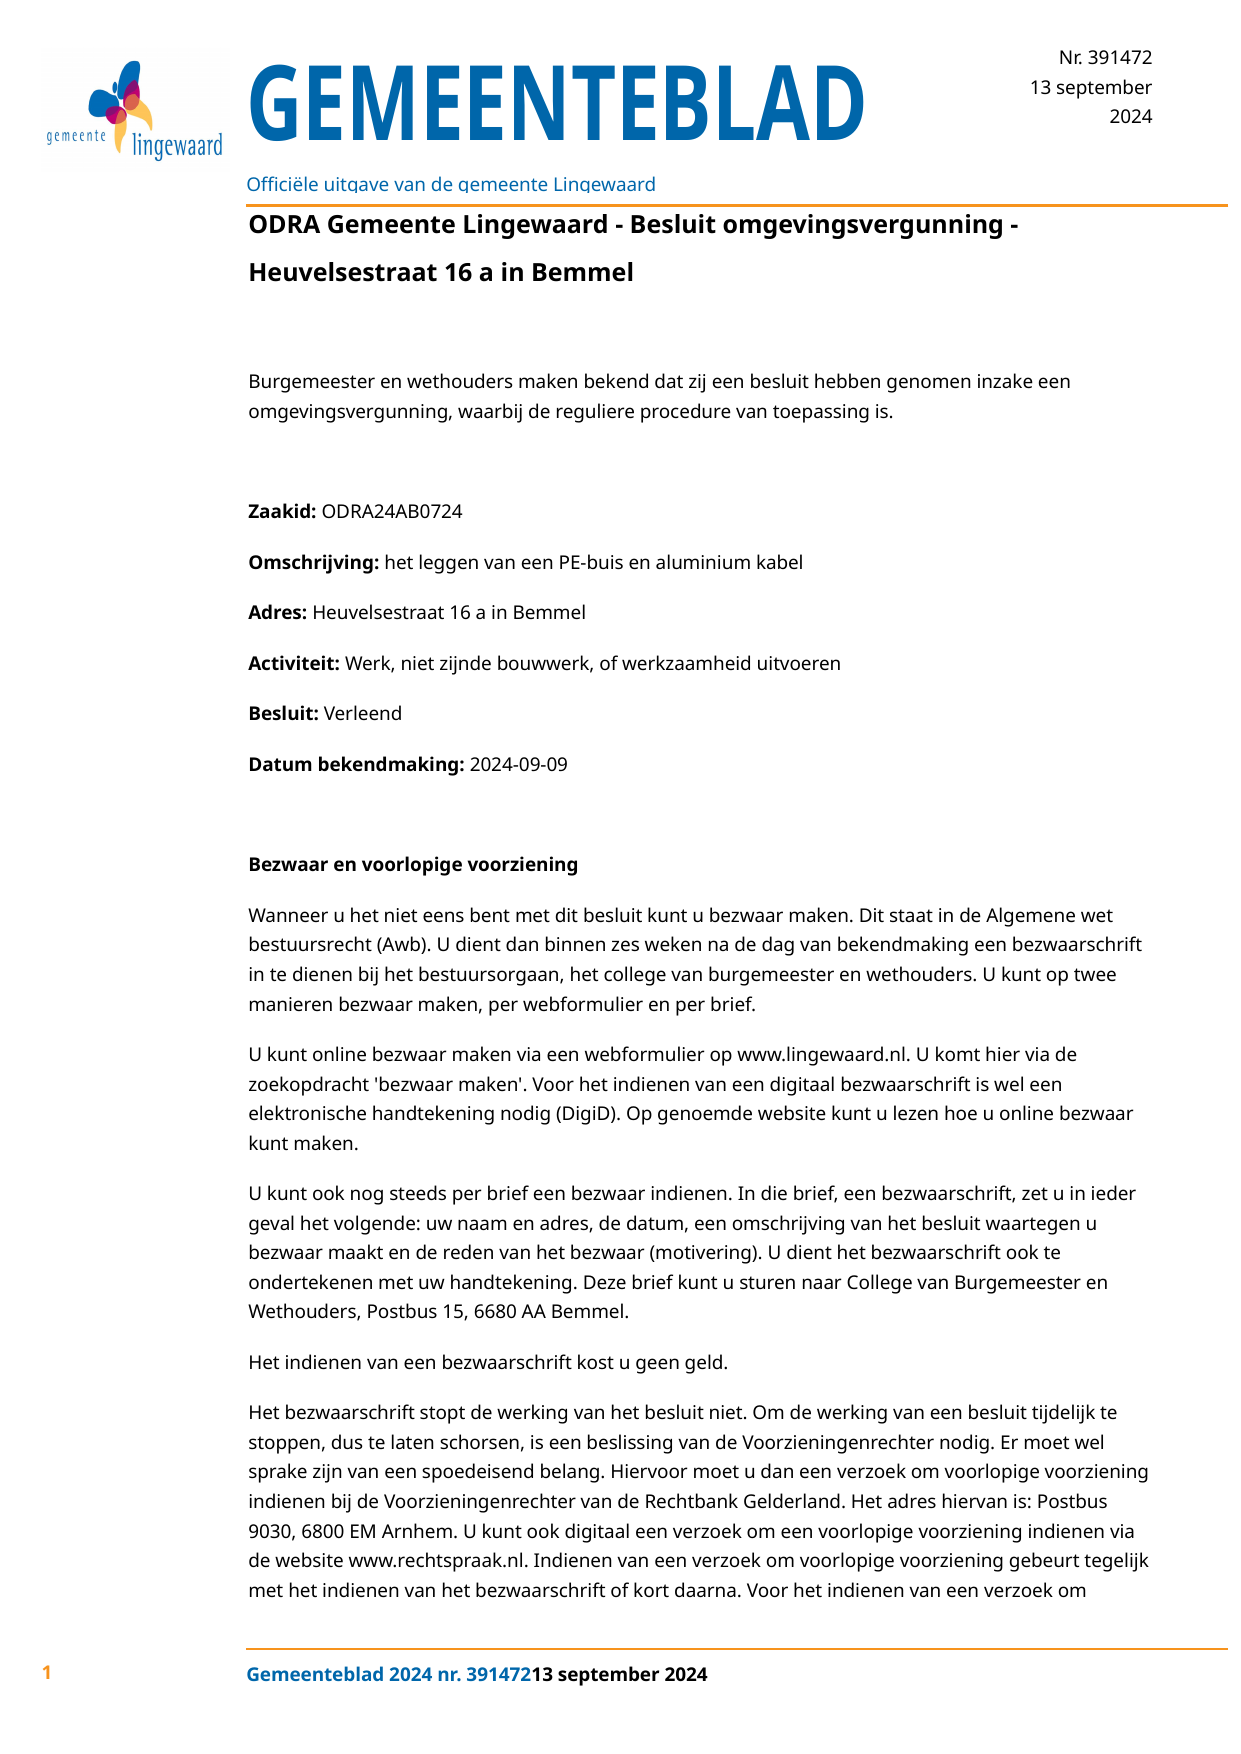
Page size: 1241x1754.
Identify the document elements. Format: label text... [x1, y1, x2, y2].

text Burgemeester en wethouders maken bekend dat zij een besluit hebben genomen inzake een omgevingsvergunning, waarbij de reguliere procedure van toepassing is. [248, 368, 1152, 424]
picture [41, 47, 231, 172]
text Het bezwaarschrift stopt de werking van het besluit niet. Om de werking van een besluit tijdelijk te stoppen, dus te laten schorsen, is een beslissing van de Voorzieningenrechter nodig. Er moet wel sprake zijn van een spoedeisend belang. Hiervoor moet u dan een verzoek om voorlopige voorziening indienen bij de Voorzieningenrechter van de Rechtbank Gelderland. Het adres hiervan is: Postbus 9030, 6800 EM Arnhem. U kunt ook digitaal een verzoek om een voorlopige voorziening indienen via de website www.rechtspraak.nl. Indienen van een verzoek om voorlopige voorziening gebeurt tegelijk met het indienen van het bezwaarschrift of kort daarna. Voor het indienen van een verzoek om [248, 1399, 1152, 1603]
text Het indienen van een bezwaarschrift kost u geen geld. [248, 1349, 1152, 1375]
text Besluit: Verleend [248, 700, 1152, 726]
text Bezwaar en voorlopige voorziening [248, 852, 1152, 877]
text Adres: Heuvelsestraat 16 a in Bemmel [248, 599, 1152, 625]
text Omschrijving: het leggen van een PE-buis en aluminium kabel [248, 549, 1152, 575]
text ODRA Gemeente Lingewaard - Besluit omgevingsvergunning - Heuvelsestraat 16 a in Bemmel [248, 207, 1152, 288]
text U kunt ook nog steeds per brief een bezwaar indienen. In die brief, een bezwaarschrift, zet u in ieder geval het volgende: uw naam en adres, de datum, een omschrijving van het besluit waartegen u bezwaar maakt en de reden van het bezwaar (motivering). U dient het bezwaarschrift ook te ondertekenen met uw handtekening. Deze brief kunt u sturen naar College van Burgemeester en Wethouders, Postbus 15, 6680 AA Bemmel. [248, 1180, 1152, 1324]
text Activiteit: Werk, niet zijnde bouwwerk, of werkzaamheid uitvoeren [248, 650, 1152, 676]
text Zaakid: ODRA24AB0724 [248, 499, 1152, 524]
text Wanneer u het niet eens bent met dit besluit kunt u bezwaar maken. Dit staat in de Algemene wet bestuursrecht (Awb). U dient dan binnen zes weken na de dag van bekendmaking een bezwaarschrift in te dienen bij het bestuursorgaan, het college van burgemeester en wethouders. U kunt op twee manieren bezwaar maken, per webformulier en per brief. [248, 902, 1152, 1017]
text U kunt online bezwaar maken via een webformulier op www.lingewaard.nl. U komt hier via de zoekopdracht 'bezwaar maken'. Voor het indienen van een digitaal bezwaarschrift is wel een elektronische handtekening nodig (DigiD). Op genoemde website kunt u lezen hoe u online bezwaar kunt maken. [248, 1041, 1152, 1156]
text Datum bekendmaking: 2024-09-09 [248, 751, 1152, 777]
